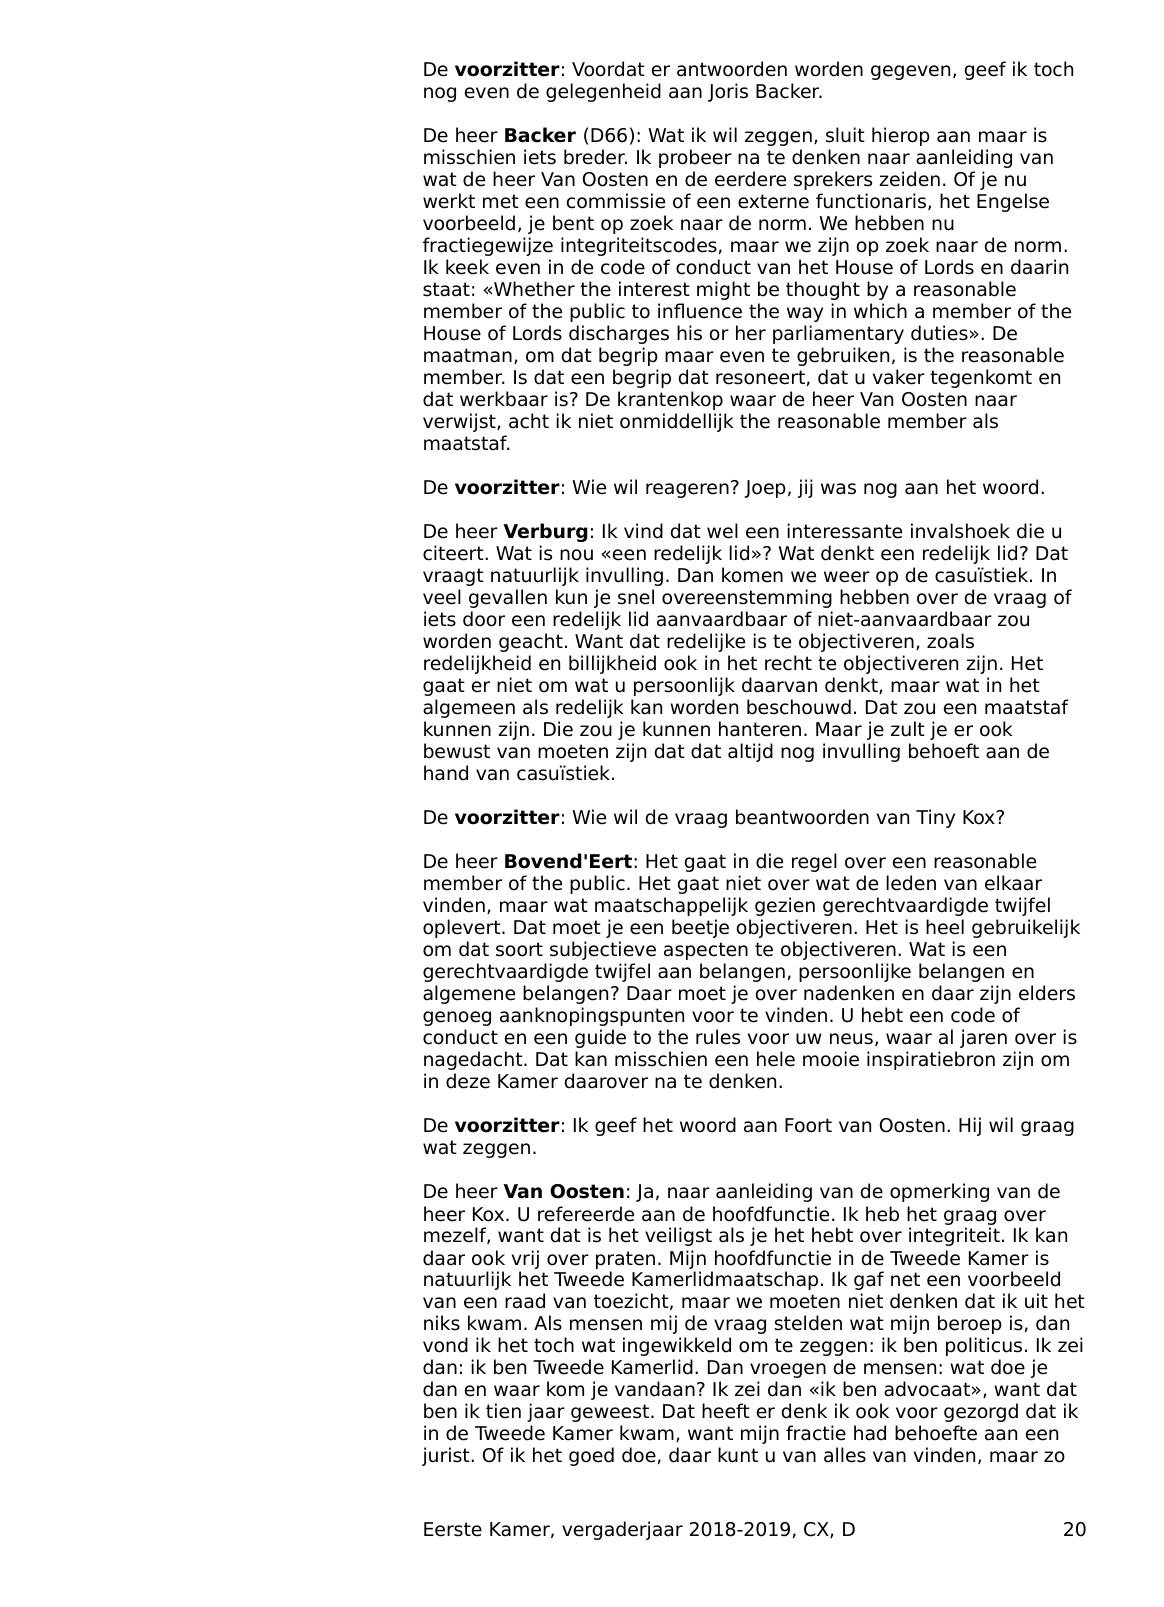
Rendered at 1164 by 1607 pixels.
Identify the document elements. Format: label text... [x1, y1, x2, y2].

text De voorzitter: Wie wil reageren? Joep, jij was nog aan het woord. [422, 477, 1087, 499]
text De voorzitter: Ik geef het woord aan Foort van Oosten. Hij wil graag wat zeggen. [422, 1115, 1087, 1159]
text De voorzitter: Voordat er antwoorden worden gegeven, geef ik toch nog even de gelegenheid aan Joris Backer. [422, 59, 1087, 103]
text De voorzitter: Wie wil de vraag beantwoorden van Tiny Kox? [422, 807, 1087, 829]
text De heer Backer (D66): Wat ik wil zeggen, sluit hierop aan maar is misschien iets breder. Ik probeer na te denken naar aanleiding van wat de heer Van Oosten en de eerdere sprekers zeiden. Of je nu werkt met een commissie of een externe functionaris, het Engelse voorbeeld, je bent op zoek naar de norm. We hebben nu fractiegewijze integriteitscodes, maar we zijn op zoek naar de norm. Ik keek even in de code of conduct van het House of Lords en daarin staat: «Whether the interest might be thought by a reasonable member of the public to influence the way in which a member of the House of Lords discharges his or her parliamentary duties». De maatman, om dat begrip maar even te gebruiken, is the reasonable member. Is dat een begrip dat resoneert, dat u vaker tegenkomt en dat werkbaar is? De krantenkop waar de heer Van Oosten naar verwijst, acht ik niet onmiddellijk the reasonable member als maatstaf. [422, 125, 1087, 455]
text De heer Verburg: Ik vind dat wel een interessante invalshoek die u citeert. Wat is nou «een redelijk lid»? Wat denkt een redelijk lid? Dat vraagt natuurlijk invulling. Dan komen we weer op de casuïstiek. In veel gevallen kun je snel overeenstemming hebben over de vraag of iets door een redelijk lid aanvaardbaar of niet-aanvaardbaar zou worden geacht. Want dat redelijke is te objectiveren, zoals redelijkheid en billijkheid ook in het recht te objectiveren zijn. Het gaat er niet om wat u persoonlijk daarvan denkt, maar wat in het algemeen als redelijk kan worden beschouwd. Dat zou een maatstaf kunnen zijn. Die zou je kunnen hanteren. Maar je zult je er ook bewust van moeten zijn dat dat altijd nog invulling behoeft aan de hand van casuïstiek. [422, 521, 1087, 785]
text De heer Bovend'Eert: Het gaat in die regel over een reasonable member of the public. Het gaat niet over wat de leden van elkaar vinden, maar wat maatschappelijk gezien gerechtvaardigde twijfel oplevert. Dat moet je een beetje objectiveren. Het is heel gebruikelijk om dat soort subjectieve aspecten te objectiveren. Wat is een gerechtvaardigde twijfel aan belangen, persoonlijke belangen en algemene belangen? Daar moet je over nadenken en daar zijn elders genoeg aanknopingspunten voor te vinden. U hebt een code of conduct en een guide to the rules voor uw neus, waar al jaren over is nagedacht. Dat kan misschien een hele mooie inspiratiebron zijn om in deze Kamer daarover na te denken. [422, 851, 1087, 1093]
text De heer Van Oosten: Ja, naar aanleiding van de opmerking van de heer Kox. U refereerde aan de hoofdfunctie. Ik heb het graag over mezelf, want dat is het veiligst als je het hebt over integriteit. Ik kan daar ook vrij over praten. Mijn hoofdfunctie in de Tweede Kamer is natuurlijk het Tweede Kamerlidmaatschap. Ik gaf net een voorbeeld van een raad van toezicht, maar we moeten niet denken dat ik uit het niks kwam. Als mensen mij de vraag stelden wat mijn beroep is, dan vond ik het toch wat ingewikkeld om te zeggen: ik ben politicus. Ik zei dan: ik ben Tweede Kamerlid. Dan vroegen de mensen: wat doe je dan en waar kom je vandaan? Ik zei dan «ik ben advocaat», want dat ben ik tien jaar geweest. Dat heeft er denk ik ook voor gezorgd dat ik in de Tweede Kamer kwam, want mijn fractie had behoefte aan een jurist. Of ik het goed doe, daar kunt u van alles van vinden, maar zo [422, 1181, 1087, 1467]
